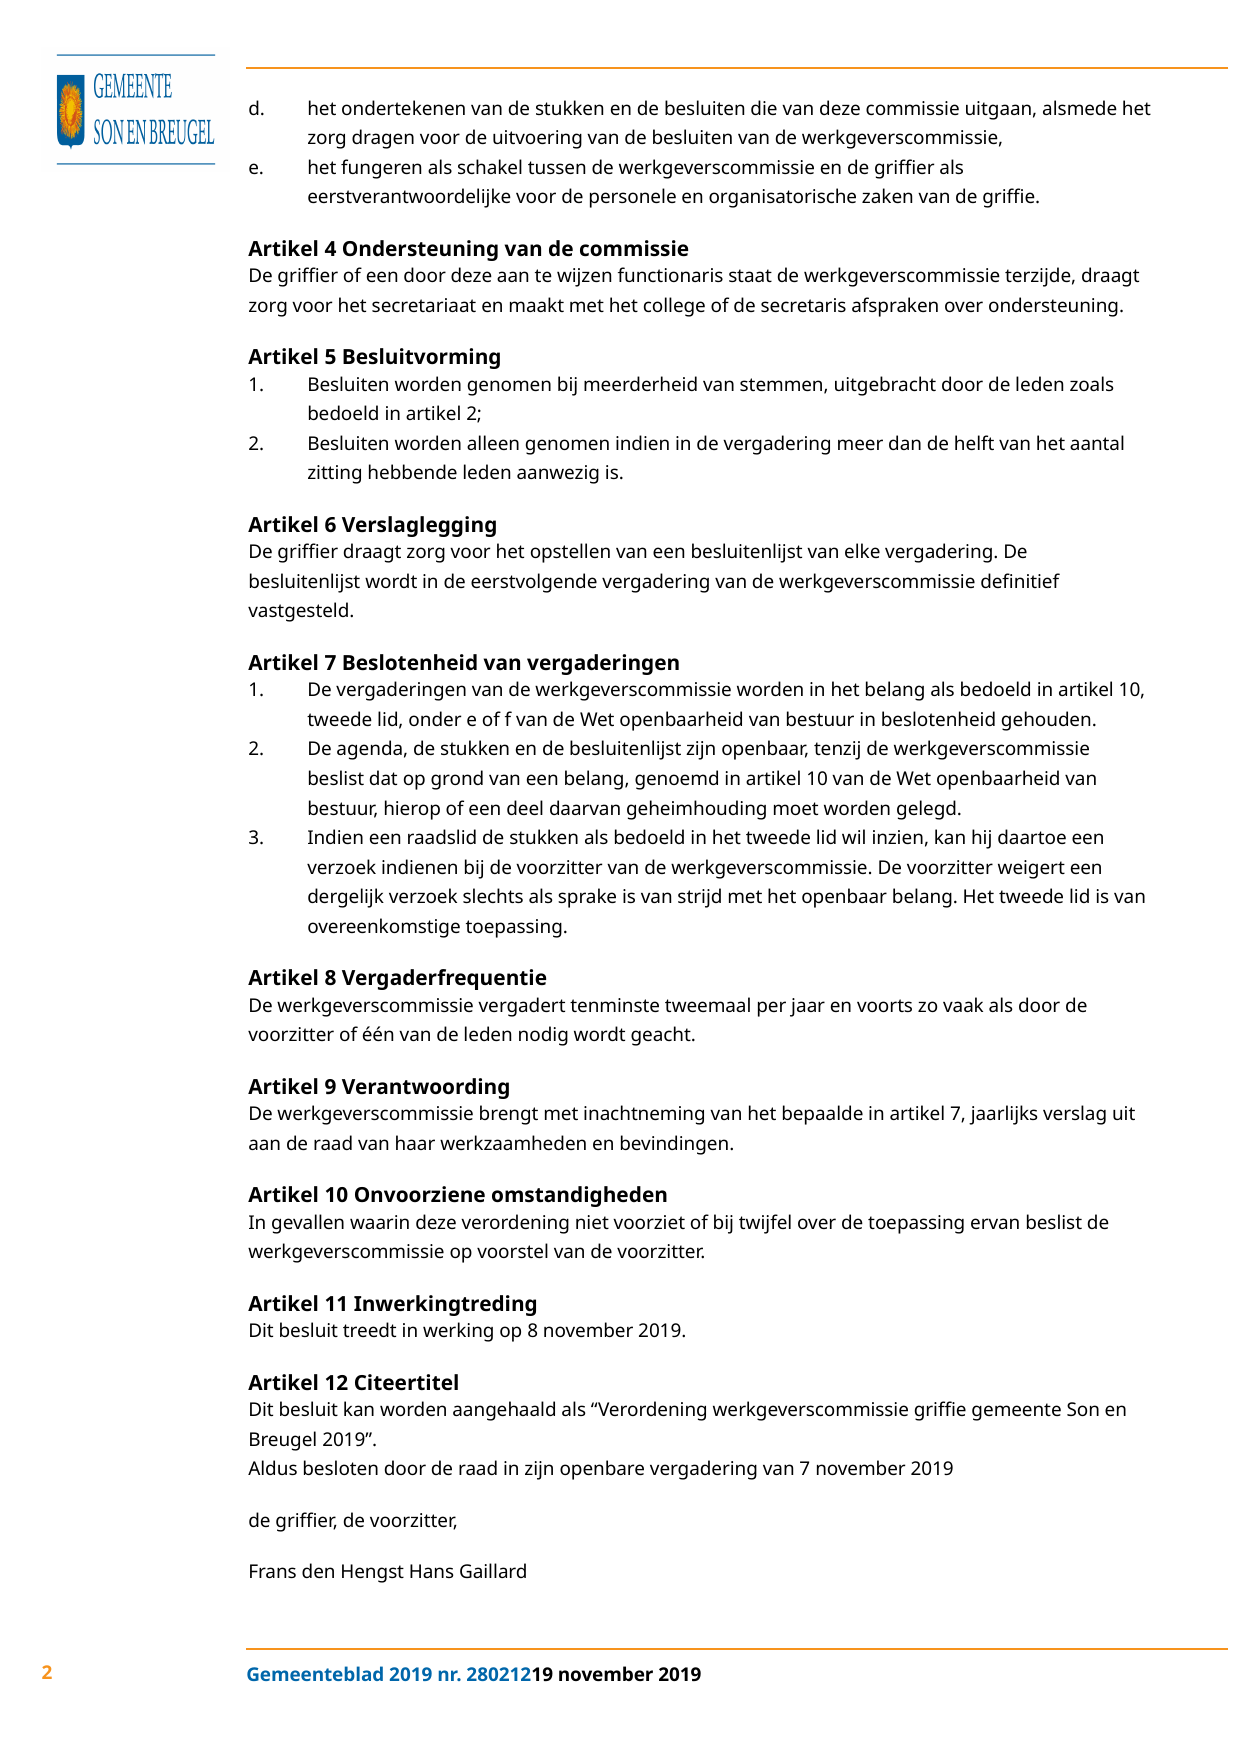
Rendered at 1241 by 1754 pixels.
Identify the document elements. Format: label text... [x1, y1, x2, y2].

text De griffier of een door deze aan te wijzen functionaris staat de werkgeverscommissie terzijde, draagt zorg voor het secretariaat en maakt met het college of de secretaris afspraken over ondersteuning. [248, 262, 1152, 318]
list Besluiten worden genomen bij meerderheid van stemmen, uitgebracht door de leden zoals bedoeld in artikel 2; [248, 371, 1152, 426]
text besluitenlijst wordt in de eerstvolgende vergadering van de werkgeverscommissie definitief [248, 568, 1152, 594]
text Artikel 12 Citeertitel [248, 1368, 1152, 1396]
list het fungeren als schakel tussen de werkgeverscommissie en de griffier als eerstverantwoordelijke voor de personele en organisatorische zaken van de griffie. [248, 154, 1152, 209]
text Frans den Hengst Hans Gaillard [248, 1558, 1152, 1584]
text Artikel 5 Besluitvorming [248, 342, 1152, 371]
text Artikel 4 Ondersteuning van de commissie [248, 234, 1152, 262]
list De agenda, de stukken en de besluitenlijst zijn openbaar, tenzij de werkgeverscommissie beslist dat op grond van een belang, genoemd in artikel 10 van de Wet openbaarheid van bestuur, hierop of een deel daarvan geheimhouding moet worden gelegd. [248, 736, 1152, 821]
list Indien een raadslid de stukken als bedoeld in het tweede lid wil inzien, kan hij daartoe een verzoek indienen bij de voorzitter van de werkgeverscommissie. De voorzitter weigert een dergelijk verzoek slechts als sprake is van strijd met het openbaar belang. Het tweede lid is van overeenkomstige toepassing. [248, 824, 1152, 939]
text Artikel 11 Inwerkingtreding [248, 1289, 1152, 1317]
text de griffier, de voorzitter, [248, 1507, 1152, 1532]
text Aldus besloten door de raad in zijn openbare vergadering van 7 november 2019 [248, 1455, 1152, 1481]
text Dit besluit treedt in werking op 8 november 2019. [248, 1317, 1152, 1343]
text Artikel 6 Verslaglegging [248, 510, 1152, 538]
text In gevallen waarin deze verordening niet voorziet of bij twijfel over de toepassing ervan beslist de werkgeverscommissie op voorstel van de voorzitter. [248, 1209, 1152, 1264]
text De werkgeverscommissie brengt met inachtneming van het bepaalde in artikel 7, jaarlijks verslag uit aan de raad van haar werkzaamheden en bevindingen. [248, 1100, 1152, 1156]
list het ondertekenen van de stukken en de besluiten die van deze commissie uitgaan, alsmede het zorg dragen voor de uitvoering van de besluiten van de werkgeverscommissie, [248, 95, 1152, 150]
text De griffier draagt zorg voor het opstellen van een besluitenlijst van elke vergadering. De [248, 538, 1152, 564]
list Besluiten worden alleen genomen indien in de vergadering meer dan de helft van het aantal zitting hebbende leden aanwezig is. [248, 430, 1152, 485]
text Artikel 7 Beslotenheid van vergaderingen [248, 648, 1152, 676]
text Dit besluit kan worden aangehaald als “Verordening werkgeverscommissie griffie gemeente Son en Breugel 2019”. [248, 1396, 1152, 1451]
text Artikel 9 Verantwoording [248, 1072, 1152, 1100]
list De vergaderingen van de werkgeverscommissie worden in het belang als bedoeld in artikel 10, tweede lid, onder e of f van de Wet openbaarheid van bestuur in beslotenheid gehouden. [248, 676, 1152, 732]
text Artikel 8 Vergaderfrequentie [248, 963, 1152, 992]
picture [41, 47, 231, 172]
text Artikel 10 Onvoorziene omstandigheden [248, 1180, 1152, 1209]
text De werkgeverscommissie vergadert tenminste tweemaal per jaar en voorts zo vaak als door de voorzitter of één van de leden nodig wordt geacht. [248, 992, 1152, 1047]
text vastgesteld. [248, 598, 1152, 623]
